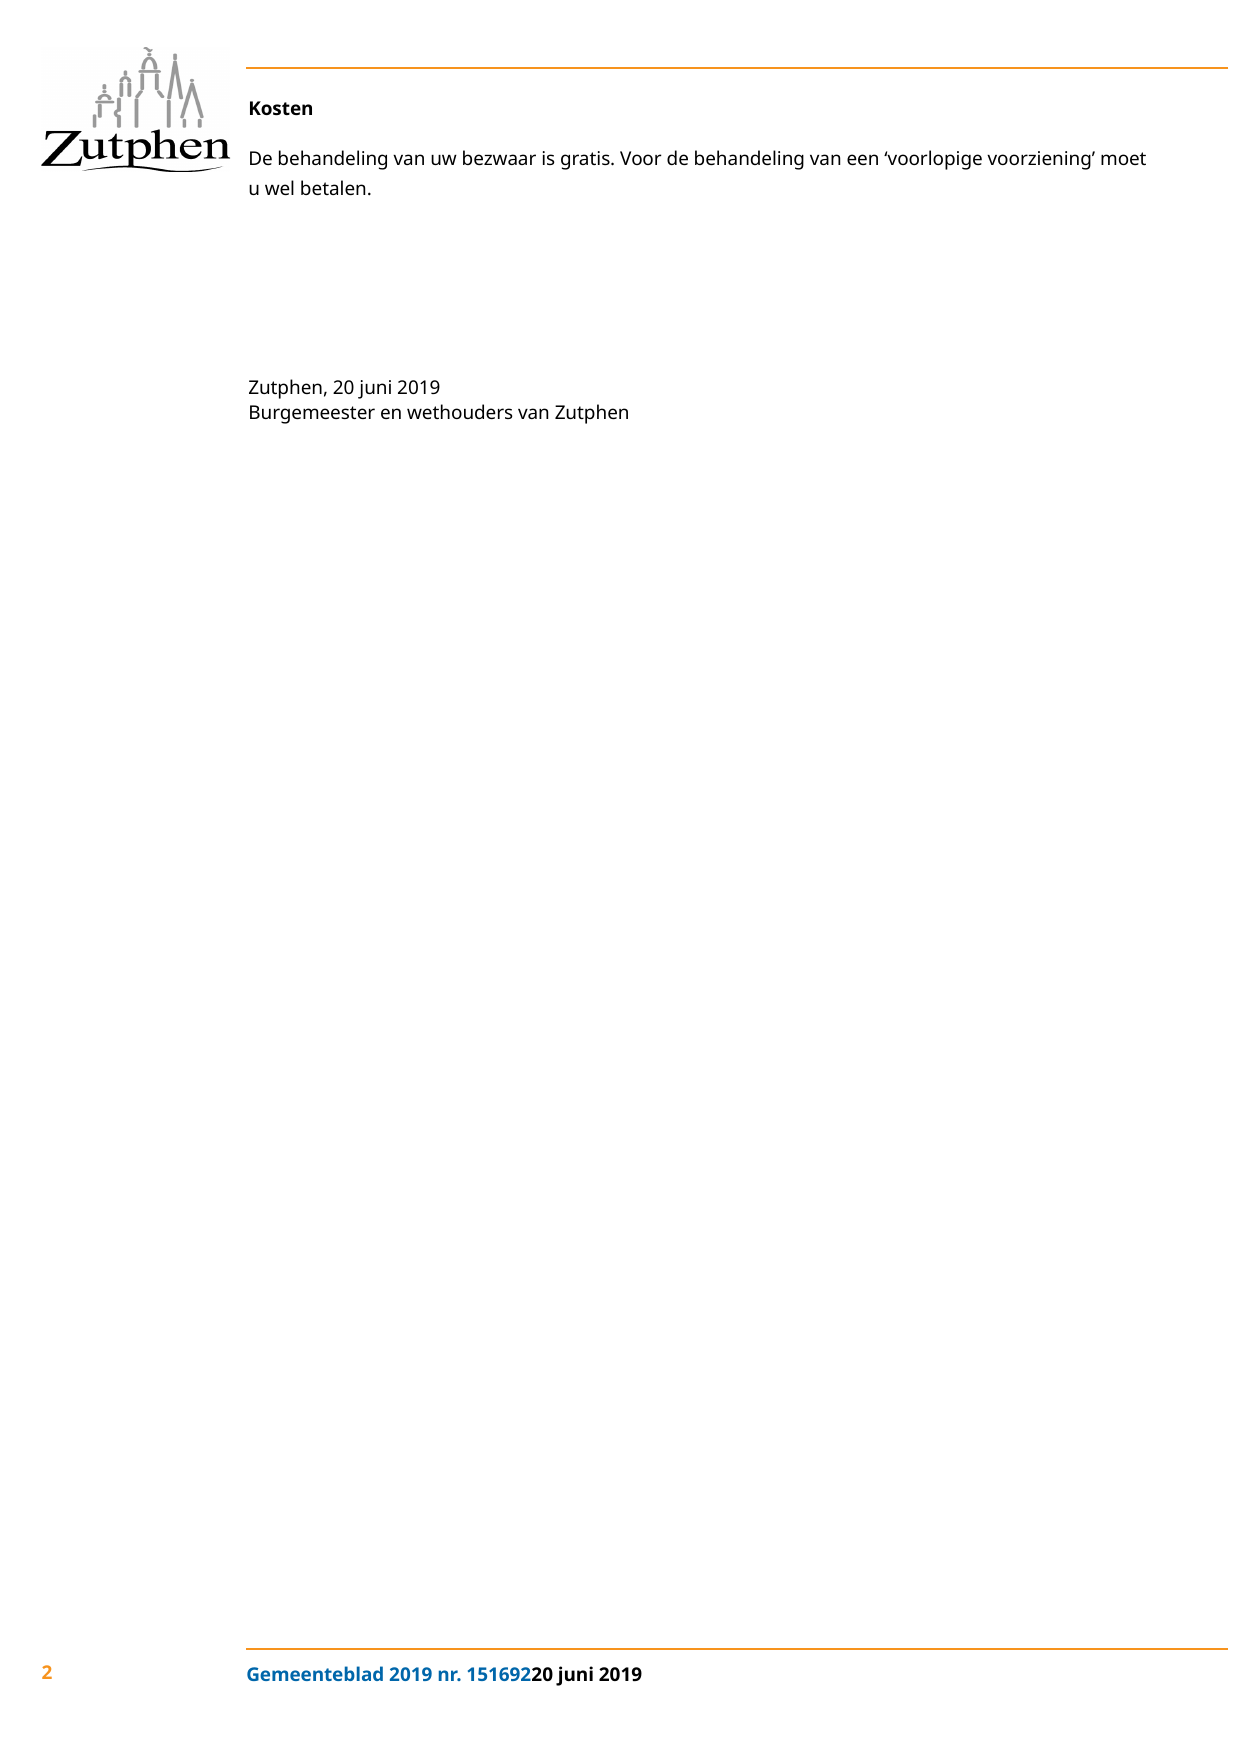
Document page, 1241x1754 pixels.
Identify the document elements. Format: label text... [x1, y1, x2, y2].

text De behandeling van uw bezwaar is gratis. Voor de behandeling van een ‘voorlopige voorziening’ moet u wel betalen. [248, 145, 1152, 201]
text Zutphen, 20 juni 2019 [248, 374, 1152, 399]
text Burgemeester en wethouders van Zutphen [248, 399, 1152, 425]
text Kosten [248, 95, 1152, 121]
picture [41, 47, 231, 172]
